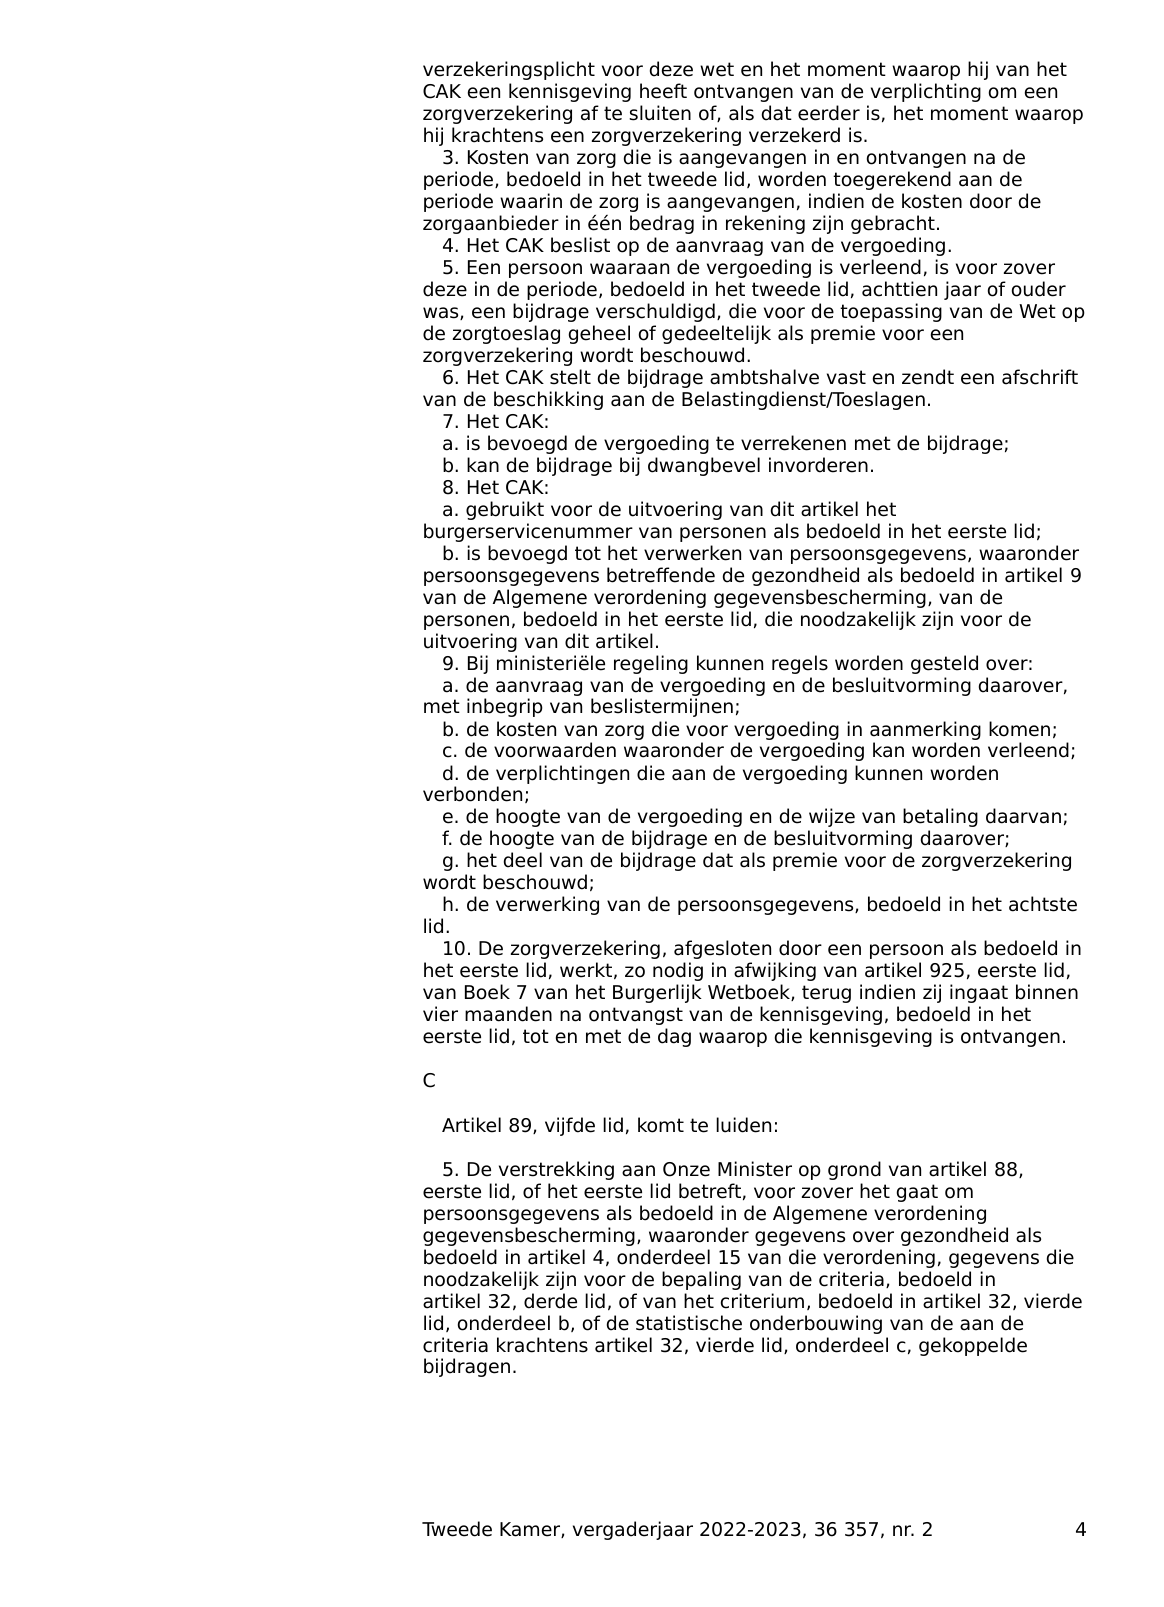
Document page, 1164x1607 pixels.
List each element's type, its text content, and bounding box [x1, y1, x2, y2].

text 6. Het CAK stelt de bijdrage ambtshalve vast en zendt een afschrift van de beschikking aan de Belastingdienst/Toeslagen. [422, 367, 1087, 411]
text 5. De verstrekking aan Onze Minister op grond van artikel 88, eerste lid, of het eerste lid betreft, voor zover het gaat om persoonsgegevens als bedoeld in de Algemene verordening gegevensbescherming, waaronder gegevens over gezondheid als bedoeld in artikel 4, onderdeel 15 van die verordening, gegevens die noodzakelijk zijn voor de bepaling van de criteria, bedoeld in artikel 32, derde lid, of van het criterium, bedoeld in artikel 32, vierde lid, onderdeel b, of de statistische onderbouwing van de aan de criteria krachtens artikel 32, vierde lid, onderdeel c, gekoppelde bijdragen. [422, 1159, 1087, 1378]
text 3. Kosten van zorg die is aangevangen in en ontvangen na de periode, bedoeld in het tweede lid, worden toegerekend aan de periode waarin de zorg is aangevangen, indien de kosten door de zorgaanbieder in één bedrag in rekening zijn gebracht. [422, 147, 1087, 235]
text b. kan de bijdrage bij dwangbevel invorderen. [422, 455, 1087, 477]
text f. de hoogte van de bijdrage en de besluitvorming daarover; [422, 828, 1087, 850]
text b. de kosten van zorg die voor vergoeding in aanmerking komen; [422, 718, 1087, 740]
text a. gebruikt voor de uitvoering van dit artikel het burgerservicenummer van personen als bedoeld in het eerste lid; [422, 499, 1087, 543]
text C [422, 1070, 1087, 1092]
text 5. Een persoon waaraan de vergoeding is verleend, is voor zover deze in de periode, bedoeld in het tweede lid, achttien jaar of ouder was, een bijdrage verschuldigd, die voor de toepassing van de Wet op de zorgtoeslag geheel of gedeeltelijk als premie voor een zorgverzekering wordt beschouwd. [422, 257, 1087, 367]
text 4. Het CAK beslist op de aanvraag van de vergoeding. [422, 235, 1087, 257]
text Artikel 89, vijfde lid, komt te luiden: [422, 1114, 1087, 1136]
text verzekeringsplicht voor deze wet en het moment waarop hij van het CAK een kennisgeving heeft ontvangen van de verplichting om een zorgverzekering af te sluiten of, als dat eerder is, het moment waarop hij krachtens een zorgverzekering verzekerd is. [422, 59, 1087, 147]
text d. de verplichtingen die aan de vergoeding kunnen worden verbonden; [422, 762, 1087, 806]
text 10. De zorgverzekering, afgesloten door een persoon als bedoeld in het eerste lid, werkt, zo nodig in afwijking van artikel 925, eerste lid, van Boek 7 van het Burgerlijk Wetboek, terug indien zij ingaat binnen vier maanden na ontvangst van de kennisgeving, bedoeld in het eerste lid, tot en met de dag waarop die kennisgeving is ontvangen. [422, 938, 1087, 1048]
text a. de aanvraag van de vergoeding en de besluitvorming daarover, met inbegrip van beslistermijnen; [422, 674, 1087, 718]
text 9. Bij ministeriële regeling kunnen regels worden gesteld over: [422, 652, 1087, 674]
text a. is bevoegd de vergoeding te verrekenen met de bijdrage; [422, 433, 1087, 455]
text b. is bevoegd tot het verwerken van persoonsgegevens, waaronder persoonsgegevens betreffende de gezondheid als bedoeld in artikel 9 van de Algemene verordening gegevensbescherming, van de personen, bedoeld in het eerste lid, die noodzakelijk zijn voor de uitvoering van dit artikel. [422, 543, 1087, 652]
text 7. Het CAK: [422, 411, 1087, 433]
text e. de hoogte van de vergoeding en de wijze van betaling daarvan; [422, 806, 1087, 828]
text c. de voorwaarden waaronder de vergoeding kan worden verleend; [422, 740, 1087, 762]
text 8. Het CAK: [422, 477, 1087, 499]
text g. het deel van de bijdrage dat als premie voor de zorgverzekering wordt beschouwd; [422, 850, 1087, 894]
text h. de verwerking van de persoonsgegevens, bedoeld in het achtste lid. [422, 894, 1087, 938]
